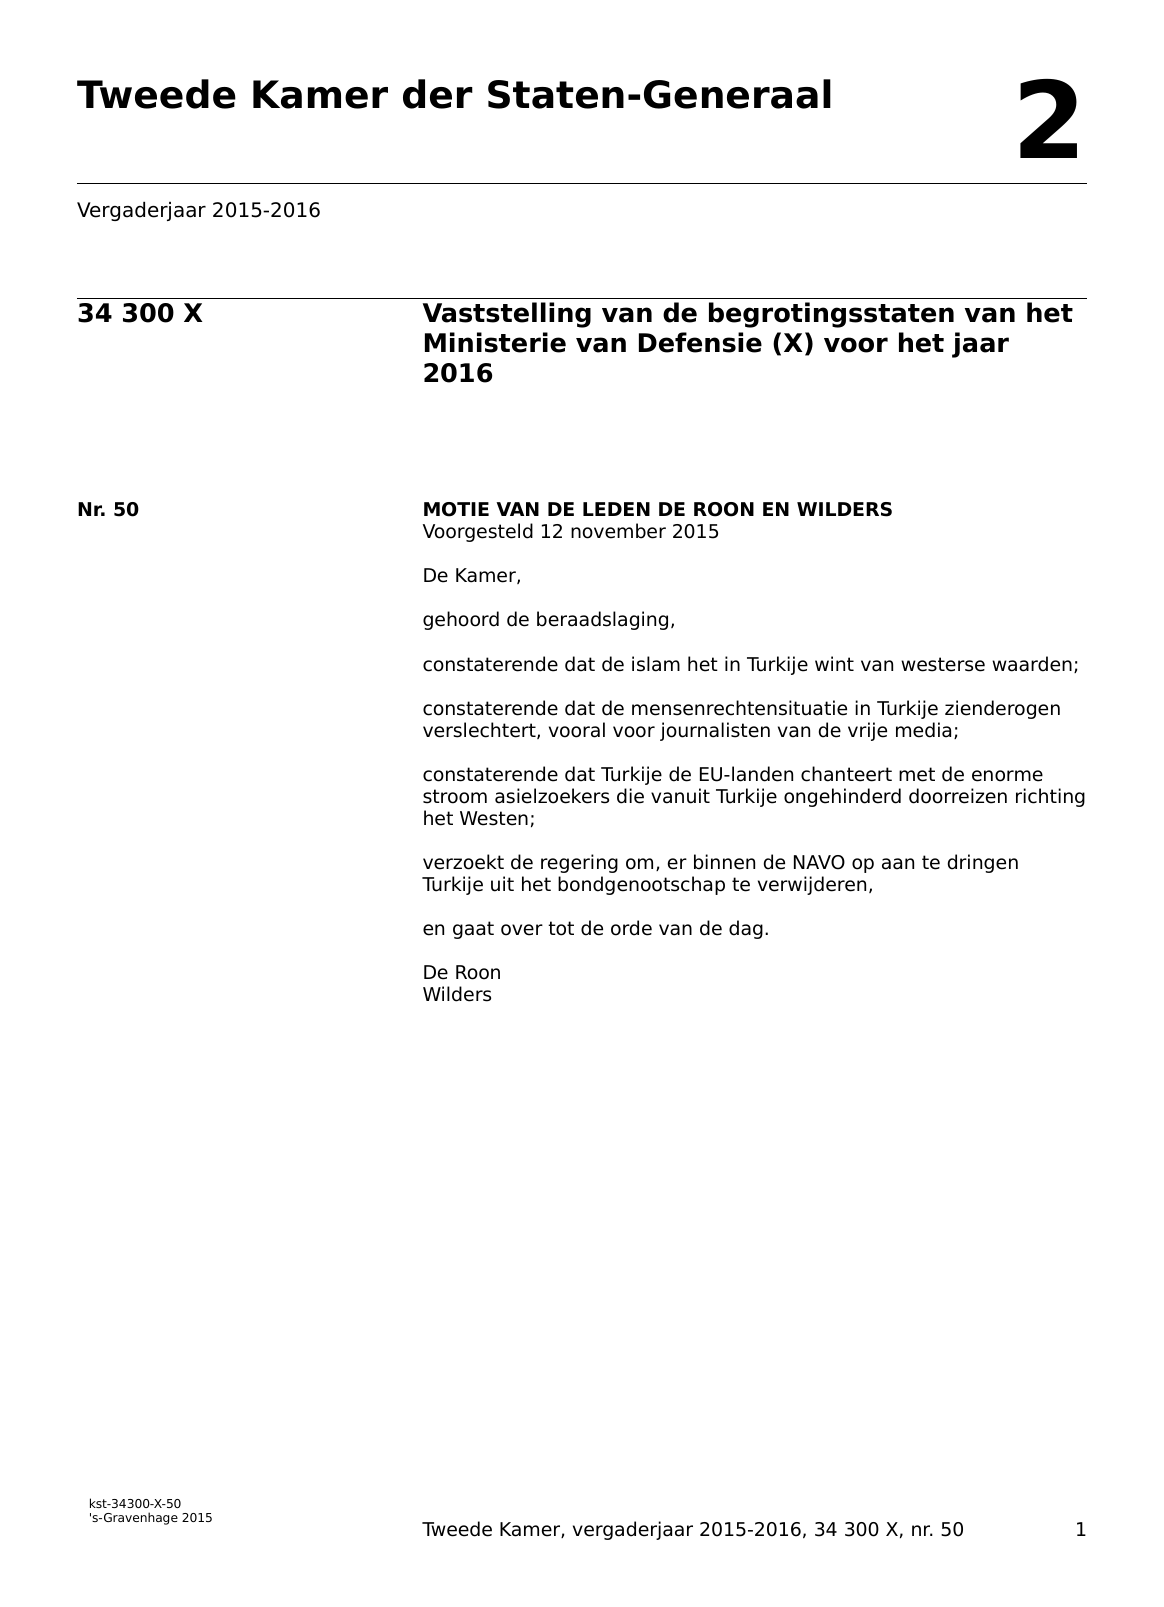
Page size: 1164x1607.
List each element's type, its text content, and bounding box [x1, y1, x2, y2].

text constaterende dat de islam het in Turkije wint van westerse waarden; [422, 653, 1087, 676]
text constaterende dat de mensenrechtensituatie in Turkije zienderogen verslechtert, vooral voor journalisten van de vrije media; [422, 698, 1087, 742]
text kst-34300-X-50 [88, 1497, 323, 1511]
text 's-Gravenhage 2015 [88, 1511, 323, 1525]
table_header 2 [886, 59, 1087, 183]
subtitle Nr. 50 MOTIE VAN DE LEDEN DE ROON EN WILDERS [77, 499, 1087, 521]
text verzoekt de regering om, er binnen de NAVO op aan te dringen Turkije uit het bondgenootschap te verwijderen, [422, 852, 1087, 896]
text De Kamer, [422, 565, 1087, 587]
table_cell Vergaderjaar 2015-2016 [77, 184, 1087, 298]
table_header Tweede Kamer der Staten-Generaal [77, 59, 886, 183]
text Wilders [422, 984, 1087, 1006]
text en gaat over tot de orde van de dag. [422, 918, 1087, 940]
text De Roon [422, 962, 1087, 984]
text constaterende dat Turkije de EU-landen chanteert met de enorme stroom asielzoekers die vanuit Turkije ongehinderd doorreizen richting het Westen; [422, 764, 1087, 830]
text Voorgesteld 12 november 2015 [422, 521, 1087, 543]
text gehoord de beraadslaging, [422, 609, 1087, 631]
subtitle 34 300 X Vaststelling van de begrotingsstaten van het Ministerie van Defensie (X) voor het jaar 2016 [77, 299, 1087, 388]
